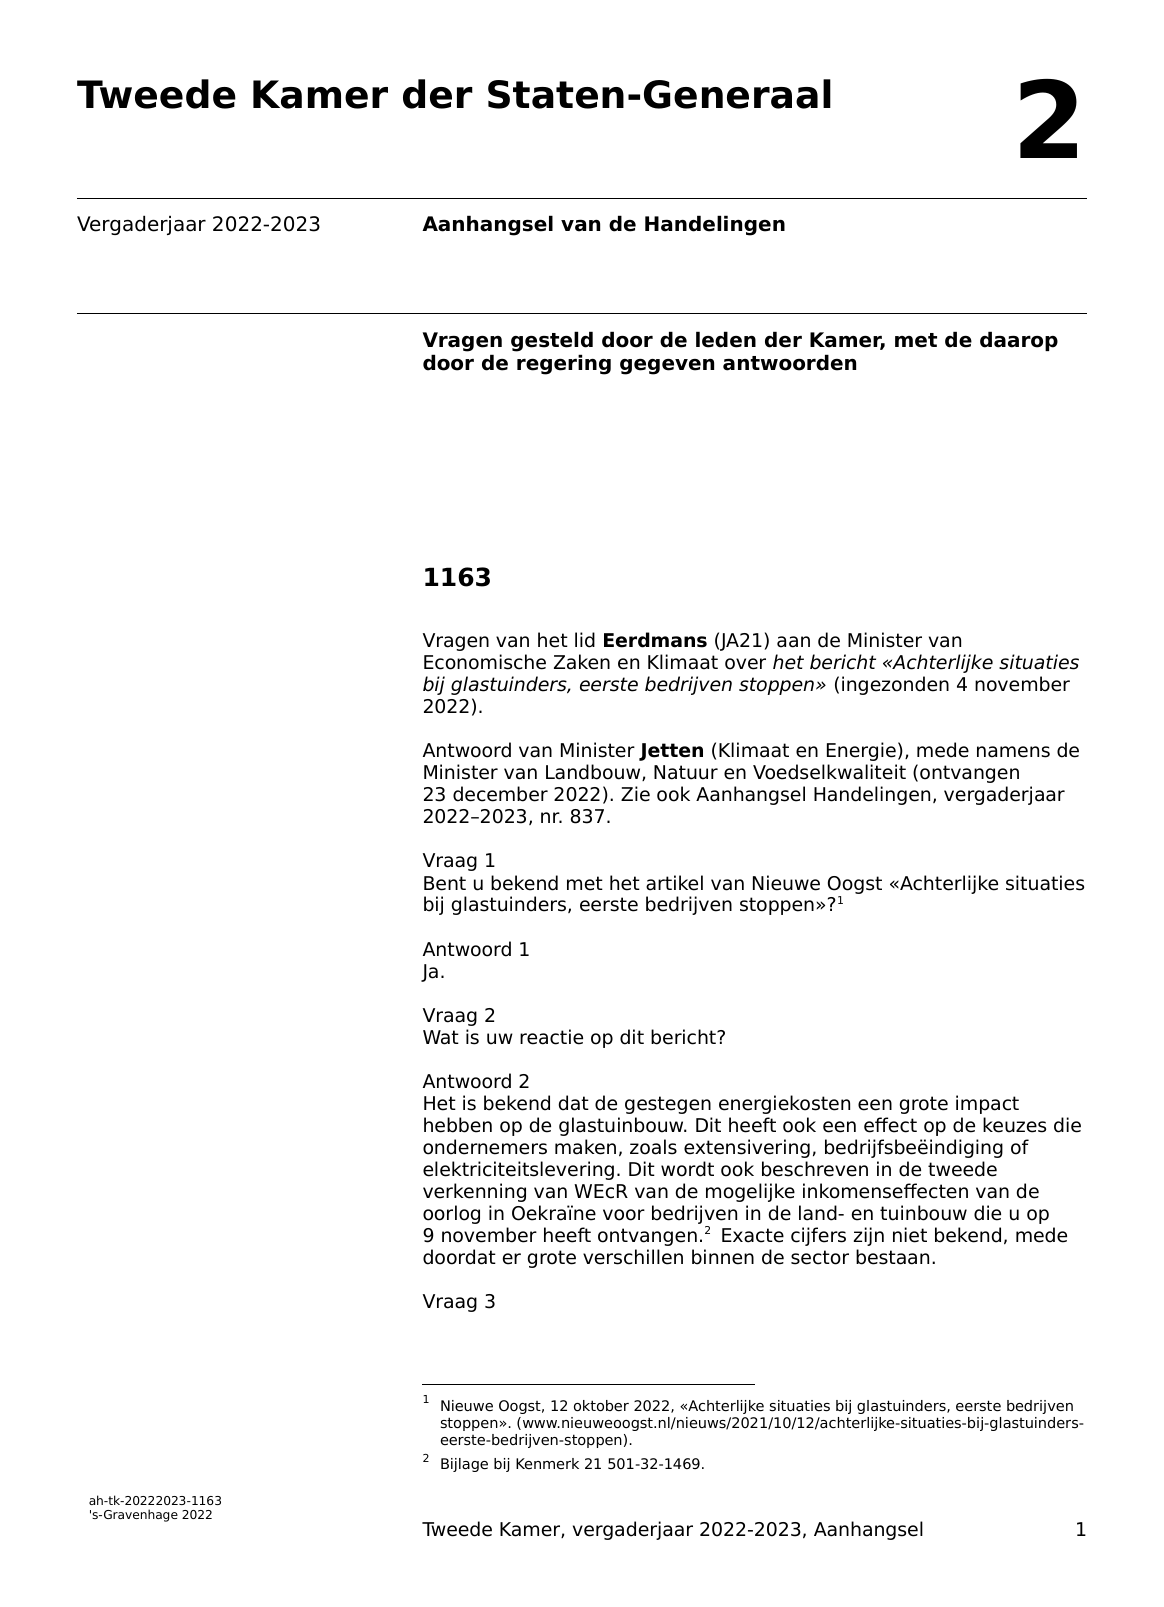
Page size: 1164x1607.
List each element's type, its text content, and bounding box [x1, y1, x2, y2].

text Vraag 2 [422, 1005, 1087, 1027]
text Bijlage bij Kenmerk 21 501-32-1469. [422, 1452, 1087, 1474]
text Het is bekend dat de gestegen energiekosten een grote impact hebben op de glastuinbouw. Dit heeft ook een effect op de keuzes die ondernemers maken, zoals extensivering, bedrijfsbeëindiging of elektriciteitslevering. Dit wordt ook beschreven in de tweede verkenning van WEcR van de mogelijke inkomenseffecten van de oorlog in Oekraïne voor bedrijven in de land- en tuinbouw die u op 9 november heeft ontvangen. Exacte cijfers zijn niet bekend, mede doordat er grote verschillen binnen de sector bestaan. [422, 1093, 1087, 1269]
text 1163 [422, 563, 1087, 592]
text Bent u bekend met het artikel van Nieuwe Oogst «Achterlijke situaties bij glastuinders, eerste bedrijven stoppen»? [422, 872, 1087, 916]
table_header 2 [886, 59, 1087, 198]
table_cell Vragen gesteld door de leden der Kamer, met de daarop door de regering gegeven antwoorden [422, 314, 1087, 375]
table_header Tweede Kamer der Staten-Generaal [77, 59, 886, 198]
text Wat is uw reactie op dit bericht? [422, 1027, 1087, 1049]
table_cell Vergaderjaar 2022-2023 [77, 199, 422, 313]
text Antwoord 1 [422, 938, 1087, 961]
text Vraag 3 [422, 1291, 1087, 1313]
text Antwoord van Minister Jetten (Klimaat en Energie), mede namens de Minister van Landbouw, Natuur en Voedselkwaliteit (ontvangen 23 december 2022). Zie ook Aanhangsel Handelingen, vergaderjaar 2022–2023, nr. 837. [422, 740, 1087, 828]
text Vragen van het lid Eerdmans (JA21) aan de Minister van Economische Zaken en Klimaat over het bericht «Achterlijke situaties bij glastuinders, eerste bedrijven stoppen» (ingezonden 4 november 2022). [422, 630, 1087, 718]
text Antwoord 2 [422, 1071, 1087, 1093]
table_cell Aanhangsel van de Handelingen [422, 199, 1087, 313]
text Nieuwe Oogst, 12 oktober 2022, «Achterlijke situaties bij glastuinders, eerste bedrijven stoppen». (www.nieuweoogst.nl/nieuws/2021/10/12/achterlijke-situaties-bij-glastuinders-eerste-bedrijven-stoppen). [422, 1393, 1087, 1449]
text ah-tk-20222023-1163 [88, 1494, 323, 1508]
table_cell [77, 314, 422, 375]
text Vraag 1 [422, 850, 1087, 872]
text Ja. [422, 961, 1087, 982]
text 's-Gravenhage 2022 [88, 1508, 323, 1522]
